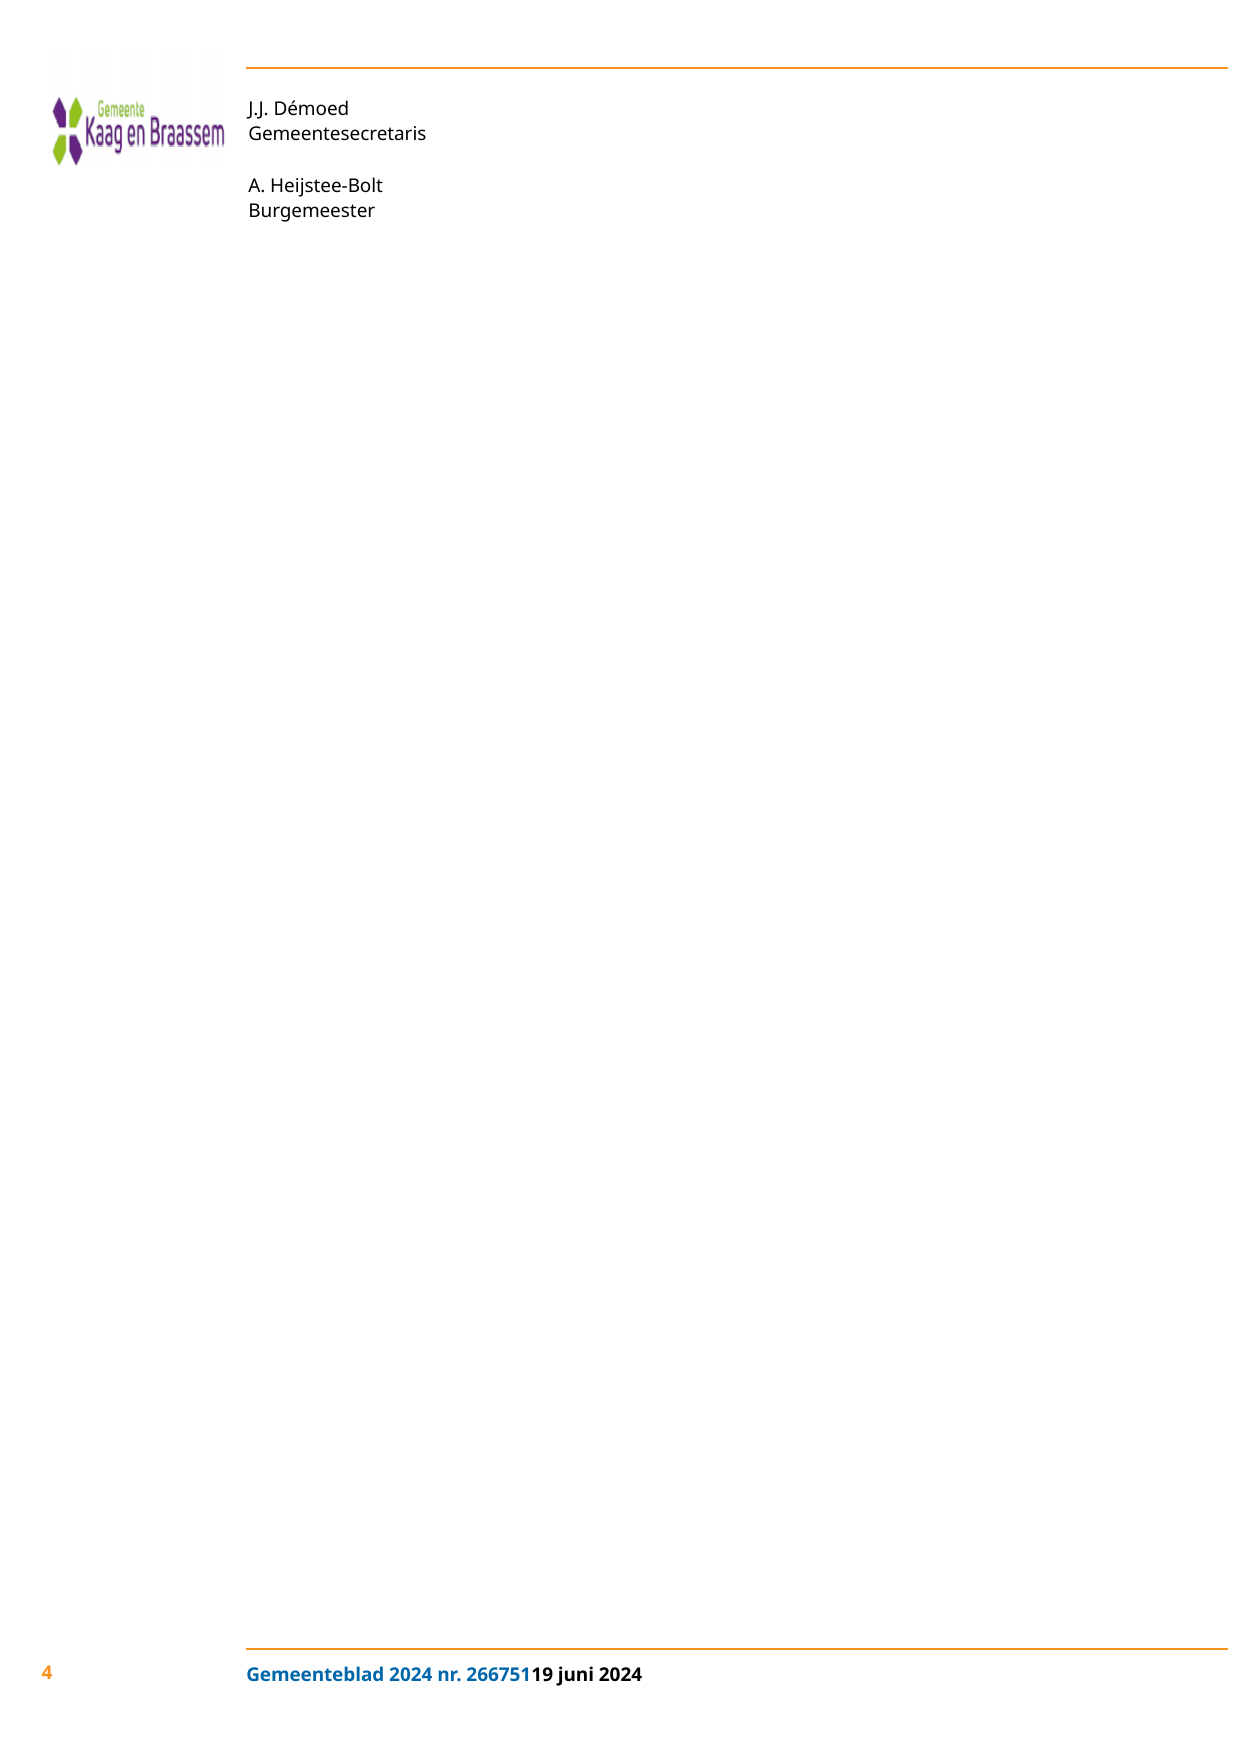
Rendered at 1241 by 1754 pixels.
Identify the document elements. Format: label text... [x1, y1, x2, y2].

text Burgemeester [248, 198, 1152, 223]
text Gemeentesecretaris [248, 121, 1152, 146]
picture [41, 47, 231, 172]
text J.J. Démoed [248, 95, 1152, 121]
text A. Heijstee-Bolt [248, 172, 1152, 198]
